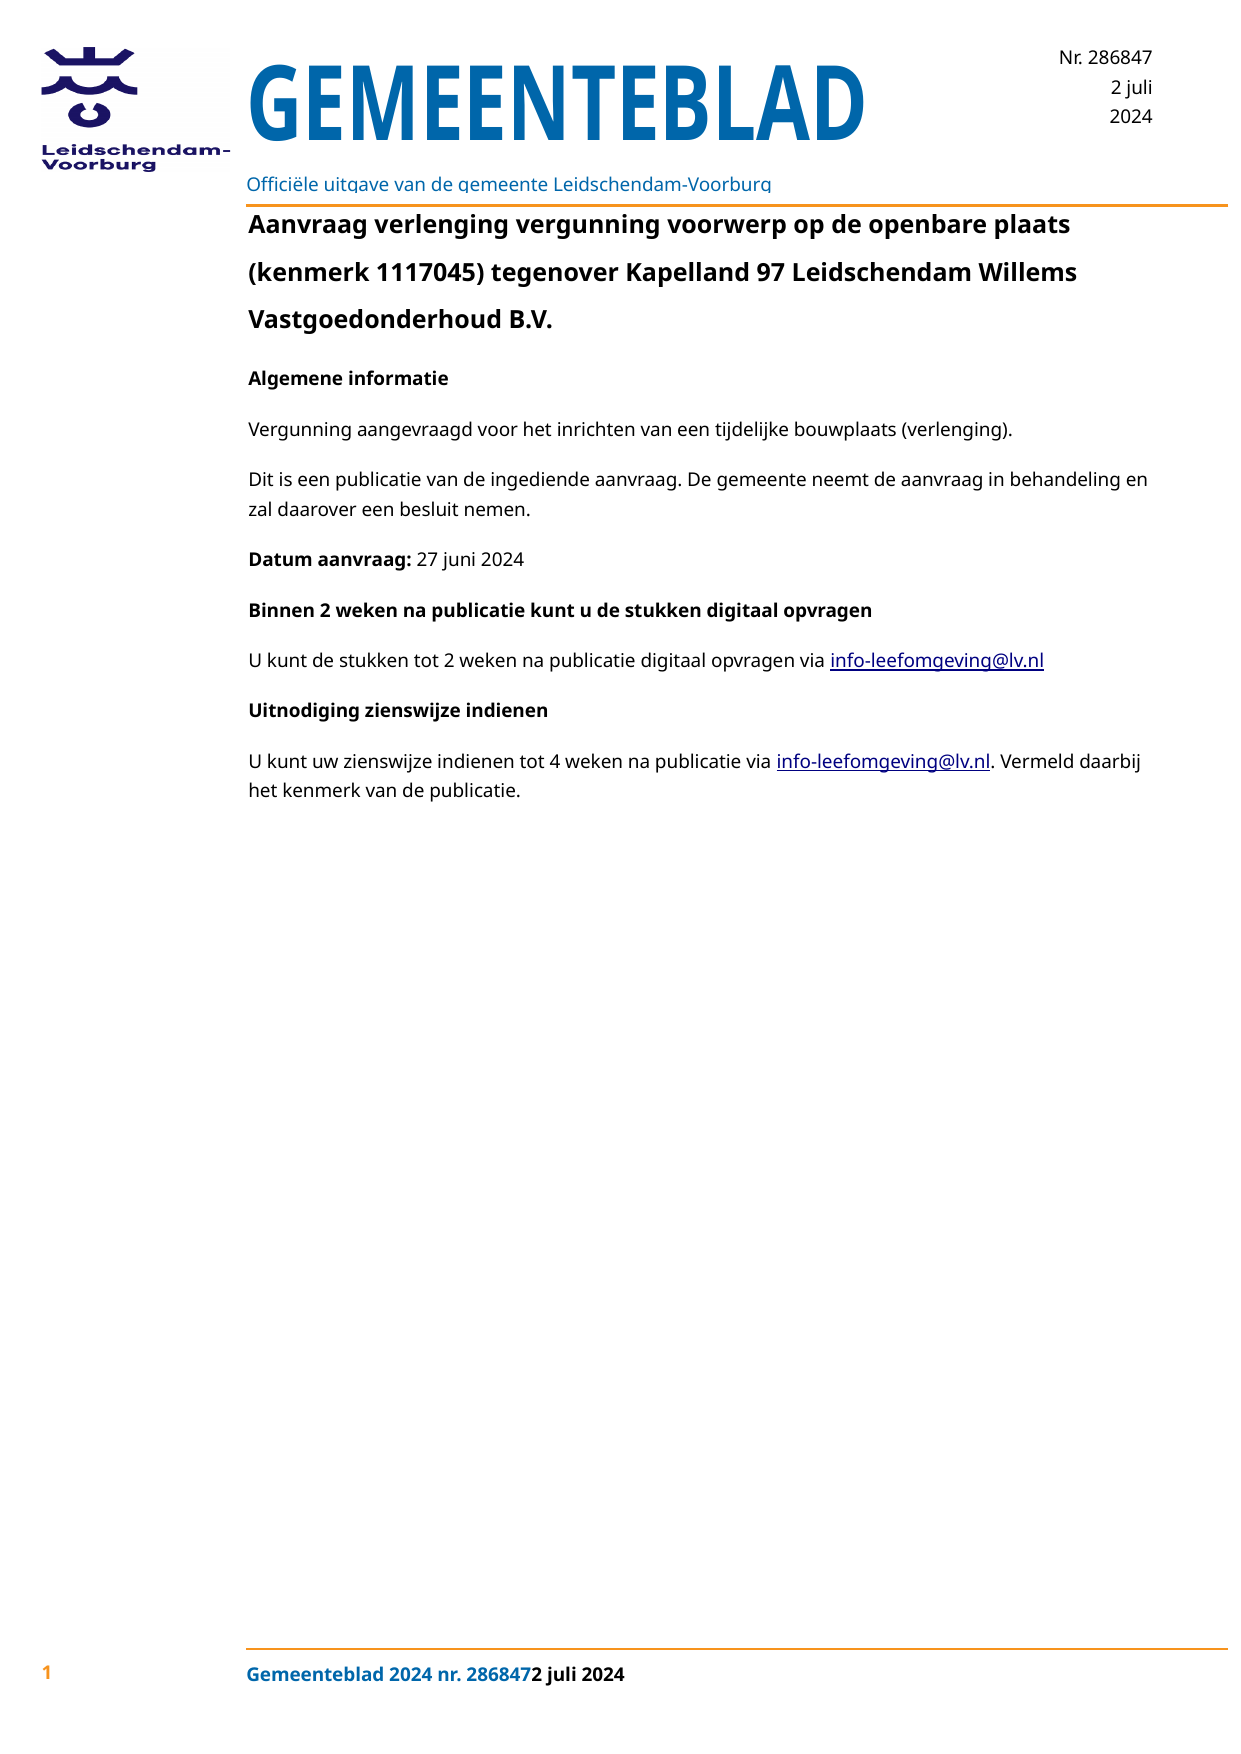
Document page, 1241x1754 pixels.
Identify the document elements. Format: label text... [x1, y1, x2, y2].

text U kunt de stukken tot 2 weken na publicatie digitaal opvragen via info-leefomgeving@lv.nl [248, 647, 1152, 673]
text Dit is een publicatie van de ingediende aanvraag. De gemeente neemt de aanvraag in behandeling en zal daarover een besluit nemen. [248, 466, 1152, 522]
text U kunt uw zienswijze indienen tot 4 weken na publicatie via info-leefomgeving@lv.nl. Vermeld daarbij het kenmerk van de publicatie. [248, 748, 1152, 803]
picture [41, 47, 231, 172]
text Algemene informatie [248, 366, 1152, 391]
text Binnen 2 weken na publicatie kunt u de stukken digitaal opvragen [248, 597, 1152, 622]
text Aanvraag verlenging vergunning voorwerp op de openbare plaats (kenmerk 1117045) tegenover Kapelland 97 Leidschendam Willems Vastgoedonderhoud B.V. [248, 207, 1152, 336]
text Uitnodiging zienswijze indienen [248, 698, 1152, 723]
text Vergunning aangevraagd voor het inrichten van een tijdelijke bouwplaats (verlenging). [248, 416, 1152, 442]
text Datum aanvraag: 27 juni 2024 [248, 546, 1152, 572]
